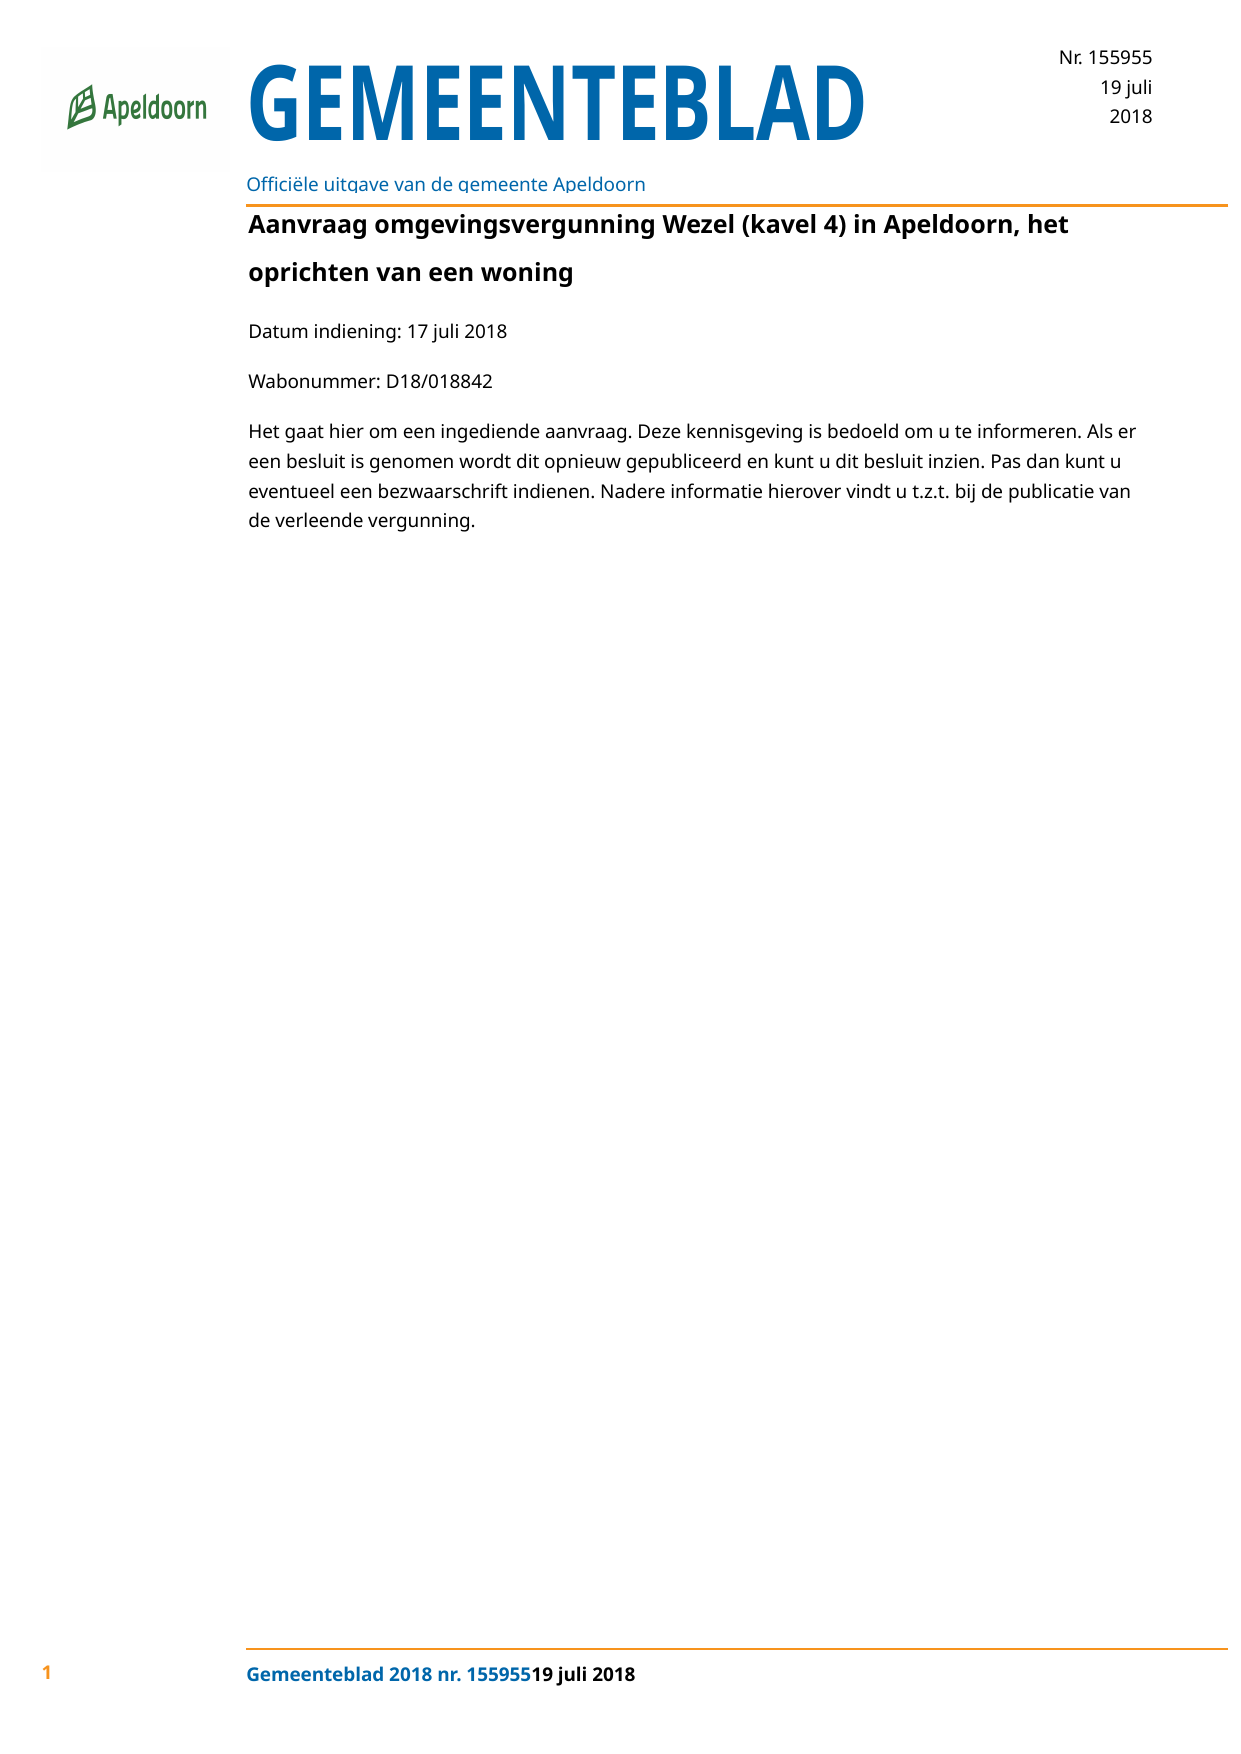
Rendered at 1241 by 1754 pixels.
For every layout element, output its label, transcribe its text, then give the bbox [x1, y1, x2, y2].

text Aanvraag omgevingsvergunning Wezel (kavel 4) in Apeldoorn, het oprichten van een woning [248, 207, 1152, 288]
text Het gaat hier om een ingediende aanvraag. Deze kennisgeving is bedoeld om u te informeren. Als er een besluit is genomen wordt dit opnieuw gepubliceerd en kunt u dit besluit inzien. Pas dan kunt u eventueel een bezwaarschrift indienen. Nadere informatie hierover vindt u t.z.t. bij de publicatie van de verleende vergunning. [248, 419, 1152, 533]
text Wabonummer: D18/018842 [248, 368, 1152, 394]
picture [41, 47, 231, 172]
text Datum indiening: 17 juli 2018 [248, 318, 1152, 344]
